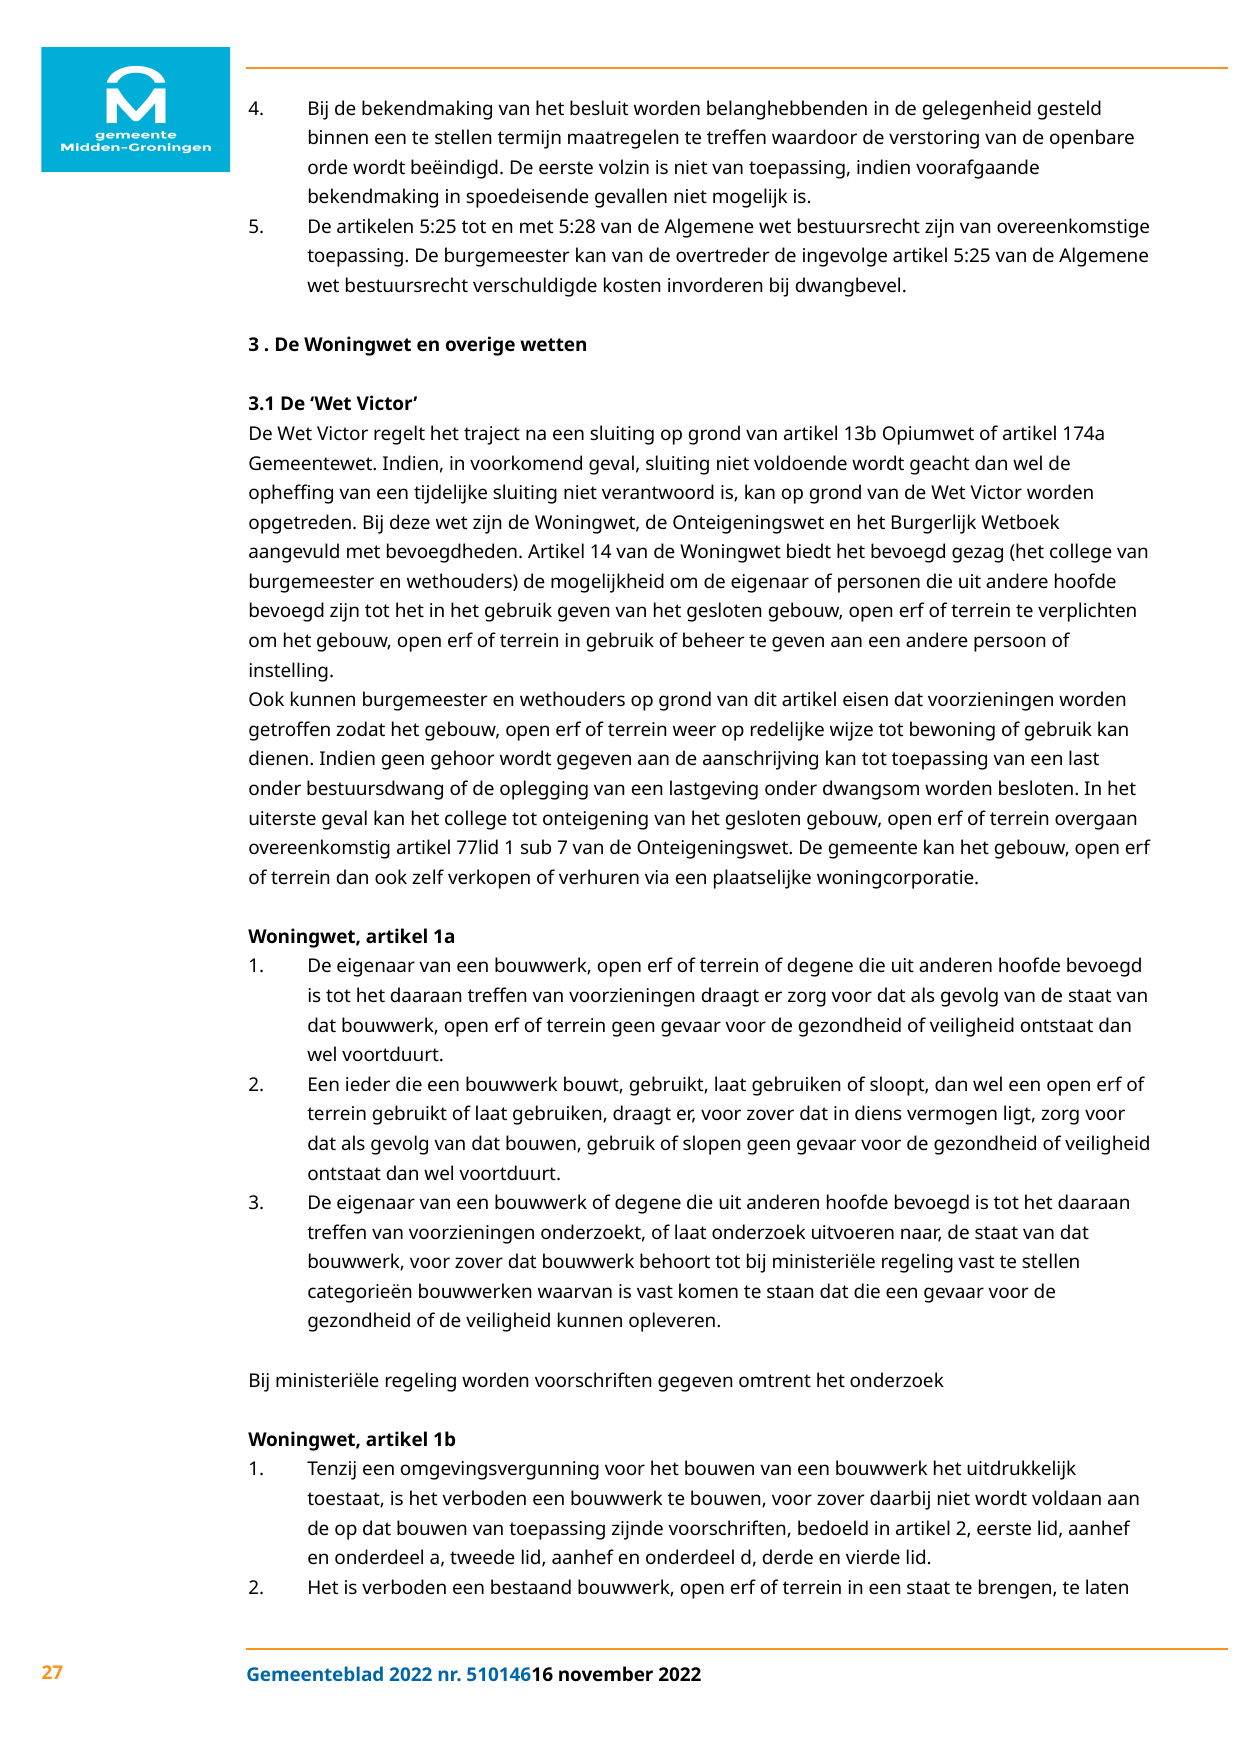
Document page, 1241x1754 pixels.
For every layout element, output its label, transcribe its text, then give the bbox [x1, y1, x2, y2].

list Tenzij een omgevingsvergunning voor het bouwen van een bouwwerk het uitdrukkelijk toestaat, is het verboden een bouwwerk te bouwen, voor zover daarbij niet wordt voldaan aan de op dat bouwen van toepassing zijnde voorschriften, bedoeld in artikel 2, eerste lid, aanhef en onderdeel a, tweede lid, aanhef en onderdeel d, derde en vierde lid. [248, 1456, 1152, 1570]
text 3 . De Woningwet en overige wetten [248, 331, 1152, 357]
picture [107, 89, 165, 122]
text Bij ministeriële regeling worden voorschriften gegeven omtrent het onderzoek [248, 1367, 1152, 1393]
list Bij de bekendmaking van het besluit worden belanghebbenden in de gelegenheid gesteld binnen een te stellen termijn maatregelen te treffen waardoor de verstoring van de openbare orde wordt beëindigd. De eerste volzin is niet van toepassing, indien voorafgaande bekendmaking in spoedeisende gevallen niet mogelijk is. [248, 95, 1152, 209]
picture [108, 66, 164, 82]
list Een ieder die een bouwwerk bouwt, gebruikt, laat gebruiken of sloopt, dan wel een open erf of terrein gebruikt of laat gebruiken, draagt er, voor zover dat in diens vermogen ligt, zorg voor dat als gevolg van dat bouwen, gebruik of slopen geen gevaar voor de gezondheid of veiligheid ontstaat dan wel voortduurt. [248, 1071, 1152, 1186]
text Woningwet, artikel 1b [248, 1426, 1152, 1452]
text Woningwet, artikel 1a [248, 923, 1152, 949]
text 3.1 De ‘Wet Victor’ [248, 391, 1152, 416]
list De eigenaar van een bouwwerk, open erf of terrein of degene die uit anderen hoofde bevoegd is tot het daaraan treffen van voorzieningen draagt er zorg voor dat als gevolg van de staat van dat bouwwerk, open erf of terrein geen gevaar voor de gezondheid of veiligheid ontstaat dan wel voortduurt. [248, 953, 1152, 1067]
picture [184, 146, 190, 153]
list De eigenaar van een bouwwerk of degene die uit anderen hoofde bevoegd is tot het daaraan treffen van voorzieningen onderzoekt, of laat onderzoek uitvoeren naar, de staat van dat bouwwerk, voor zover dat bouwwerk behoort tot bij ministeriële regeling vast te stellen categorieën bouwwerken waarvan is vast komen te staan dat die een gevaar voor de gezondheid of de veiligheid kunnen opleveren. [248, 1189, 1152, 1333]
text Ook kunnen burgemeester en wethouders op grond van dit artikel eisen dat voorzieningen worden getroffen zodat het gebouw, open erf of terrein weer op redelijke wijze tot bewoning of gebruik kan dienen. Indien geen gehoor wordt gegeven aan de aanschrijving kan tot toepassing van een last onder bestuursdwang of de oplegging van een lastgeving onder dwangsom worden besloten. In het uiterste geval kan het college tot onteigening van het gesloten gebouw, open erf of terrein overgaan overeenkomstig artikel 77lid 1 sub 7 van de Onteigeningswet. De gemeente kan het gebouw, open erf of terrein dan ook zelf verkopen of verhuren via een plaatselijke woningcorporatie. [248, 686, 1152, 890]
list De artikelen 5:25 tot en met 5:28 van de Algemene wet bestuursrecht zijn van overeenkomstige toepassing. De burgemeester kan van de overtreder de ingevolge artikel 5:25 van de Algemene wet bestuursrecht verschuldigde kosten invorderen bij dwangbevel. [248, 213, 1152, 298]
text De Wet Victor regelt het traject na een sluiting op grond van artikel 13b Opiumwet of artikel 174a Gemeentewet. Indien, in voorkomend geval, sluiting niet voldoende wordt geacht dan wel de opheffing van een tijdelijke sluiting niet verantwoord is, kan op grond van de Wet Victor worden opgetreden. Bij deze wet zijn de Woningwet, de Onteigeningswet en het Burgerlijk Wetboek aangevuld met bevoegdheden. Artikel 14 van de Woningwet biedt het bevoegd gezag (het college van burgemeester en wethouders) de mogelijkheid om de eigenaar of personen die uit andere hoofde bevoegd zijn tot het in het gebruik geven van het gesloten gebouw, open erf of terrein te verplichten om het gebouw, open erf of terrein in gebruik of beheer te geven aan een andere persoon of instelling. [248, 420, 1152, 683]
list Het is verboden een bestaand bouwwerk, open erf of terrein in een staat te brengen, te laten [248, 1574, 1152, 1600]
